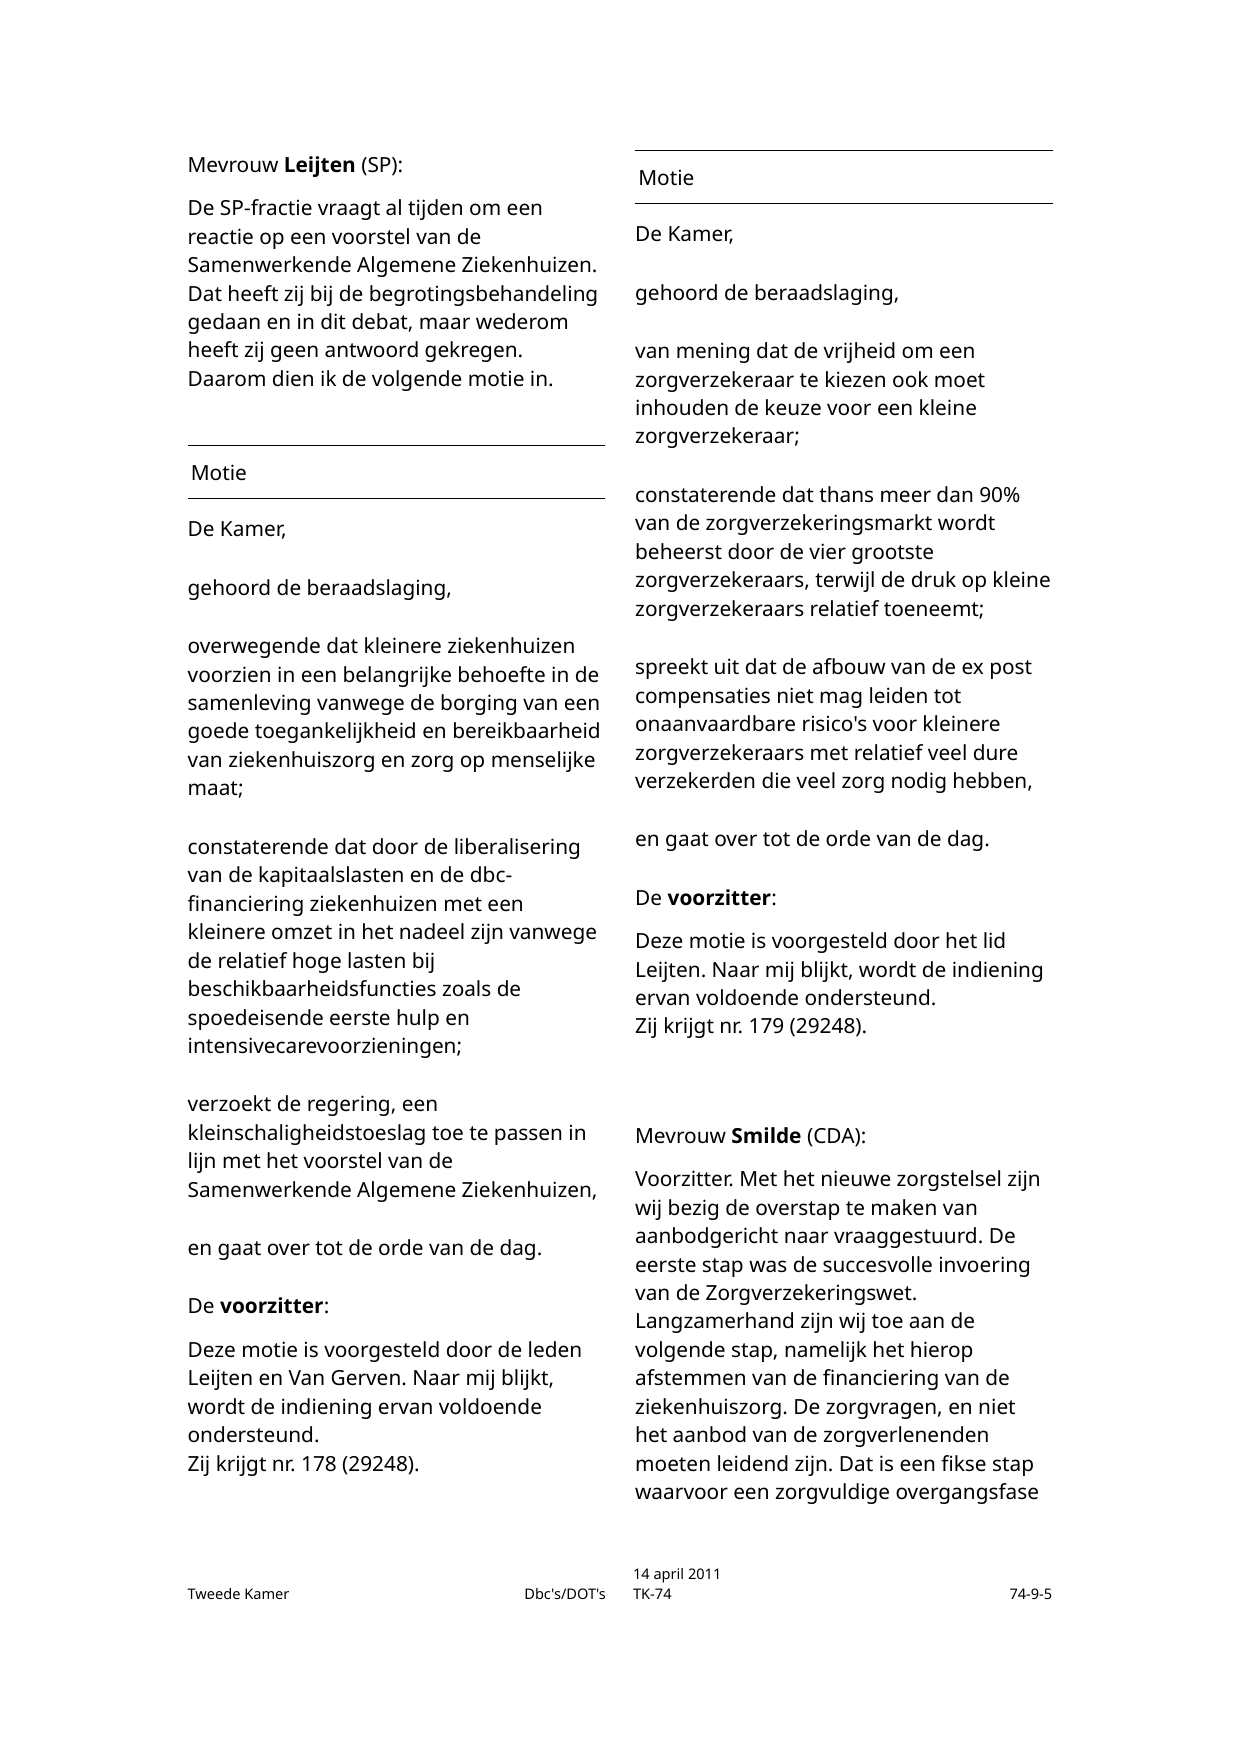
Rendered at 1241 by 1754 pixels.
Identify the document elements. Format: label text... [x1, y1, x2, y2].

text en gaat over tot de orde van de dag. [635, 824, 1053, 853]
text Zij krijgt nr. 178 (29248). [187, 1449, 605, 1477]
subtitle Motie [187, 446, 605, 499]
text van mening dat de vrijheid om een zorgverzekeraar te kiezen ook moet inhouden de keuze voor een kleine zorgverzekeraar; [635, 336, 1053, 450]
text en gaat over tot de orde van de dag. [187, 1233, 605, 1262]
text Zij krijgt nr. 179 (29248). [635, 1012, 1053, 1040]
text De Kamer, [187, 514, 605, 543]
text Mevrouw Smilde (CDA): [635, 1121, 1053, 1149]
text gehoord de beraadslaging, [187, 573, 605, 601]
text Mevrouw Leijten (SP): [187, 150, 605, 178]
text constaterende dat thans meer dan 90% van de zorgverzekeringsmarkt wordt beheerst door de vier grootste zorgverzekeraars, terwijl de druk op kleine zorgverzekeraars relatief toeneemt; [635, 480, 1053, 622]
text Deze motie is voorgesteld door het lid Leijten. Naar mij blijkt, wordt de indiening ervan voldoende ondersteund. [635, 926, 1053, 1012]
text De voorzitter: [187, 1292, 605, 1320]
text Voorzitter. Met het nieuwe zorgstelsel zijn wij bezig de overstap te maken van aanbodgericht naar vraaggestuurd. De eerste stap was de succesvolle invoering van de Zorgverzekeringswet. Langzamerhand zijn wij toe aan de volgende stap, namelijk het hierop afstemmen van de financiering van de ziekenhuiszorg. De zorgvragen, en niet het aanbod van de zorgverlenenden moeten leidend zijn. Dat is een fikse stap waarvoor een zorgvuldige overgangsfase [635, 1164, 1053, 1506]
subtitle Motie [635, 151, 1053, 203]
text gehoord de beraadslaging, [635, 278, 1053, 306]
text De Kamer, [635, 219, 1053, 248]
text spreekt uit dat de afbouw van de ex post compensaties niet mag leiden tot onaanvaardbare risico's voor kleinere zorgverzekeraars met relatief veel dure verzekerden die veel zorg nodig hebben, [635, 652, 1053, 794]
text constaterende dat door de liberalisering van de kapitaalslasten en de dbc-financiering ziekenhuizen met een kleinere omzet in het nadeel zijn vanwege de relatief hoge lasten bij beschikbaarheidsfuncties zoals de spoedeisende eerste hulp en intensivecarevoorzieningen; [187, 832, 605, 1059]
text verzoekt de regering, een kleinschaligheidstoeslag toe te passen in lijn met het voorstel van de Samenwerkende Algemene Ziekenhuizen, [187, 1089, 605, 1203]
text Deze motie is voorgesteld door de leden Leijten en Van Gerven. Naar mij blijkt, wordt de indiening ervan voldoende ondersteund. [187, 1335, 605, 1449]
text overwegende dat kleinere ziekenhuizen voorzien in een belangrijke behoefte in de samenleving vanwege de borging van een goede toegankelijkheid en bereikbaarheid van ziekenhuiszorg en zorg op menselijke maat; [187, 631, 605, 802]
text  [635, 1070, 1053, 1098]
text De SP-fractie vraagt al tijden om een reactie op een voorstel van de Samenwerkende Algemene Ziekenhuizen. Dat heeft zij bij de begrotingsbehandeling gedaan en in dit debat, maar wederom heeft zij geen antwoord gekregen. Daarom dien ik de volgende motie in. [187, 193, 605, 392]
text De voorzitter: [635, 883, 1053, 911]
